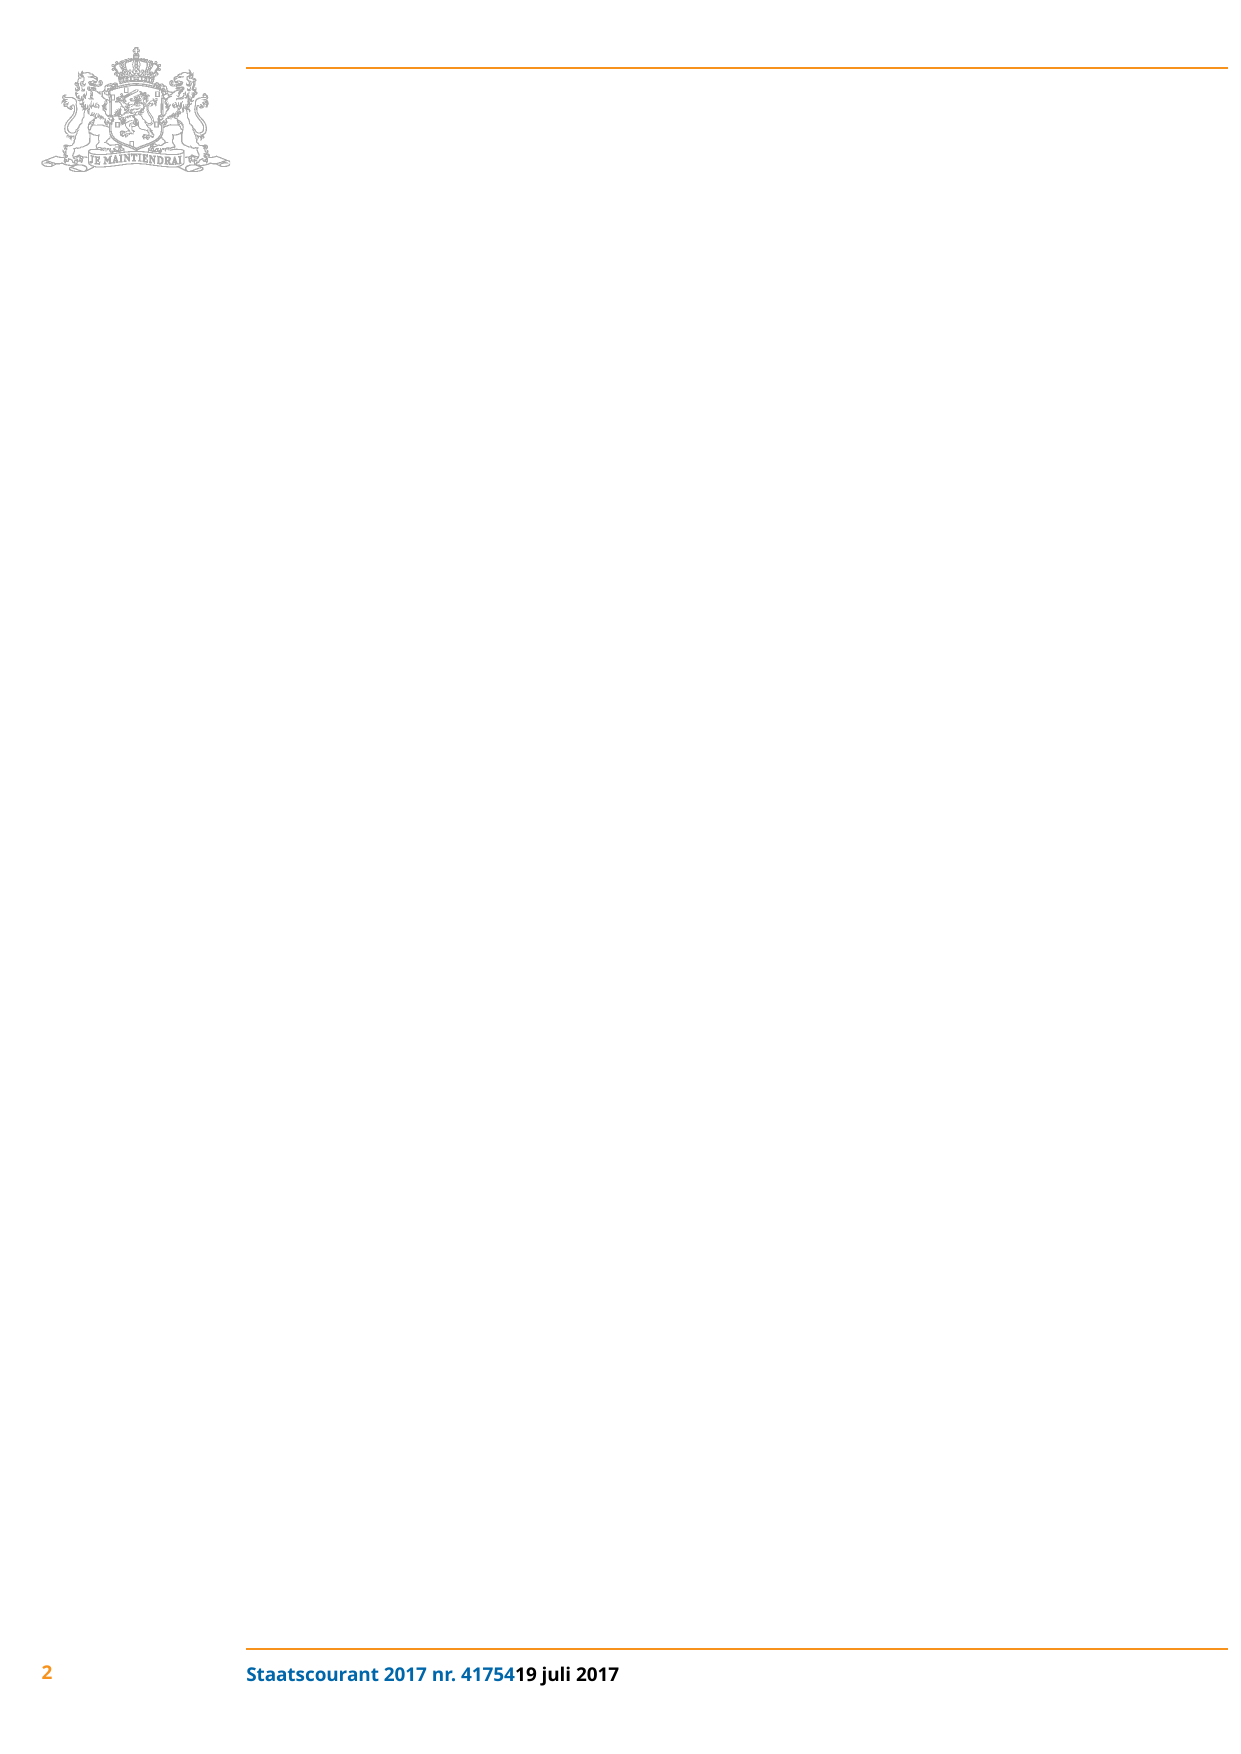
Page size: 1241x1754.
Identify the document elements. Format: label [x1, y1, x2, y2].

picture [41, 47, 231, 172]
